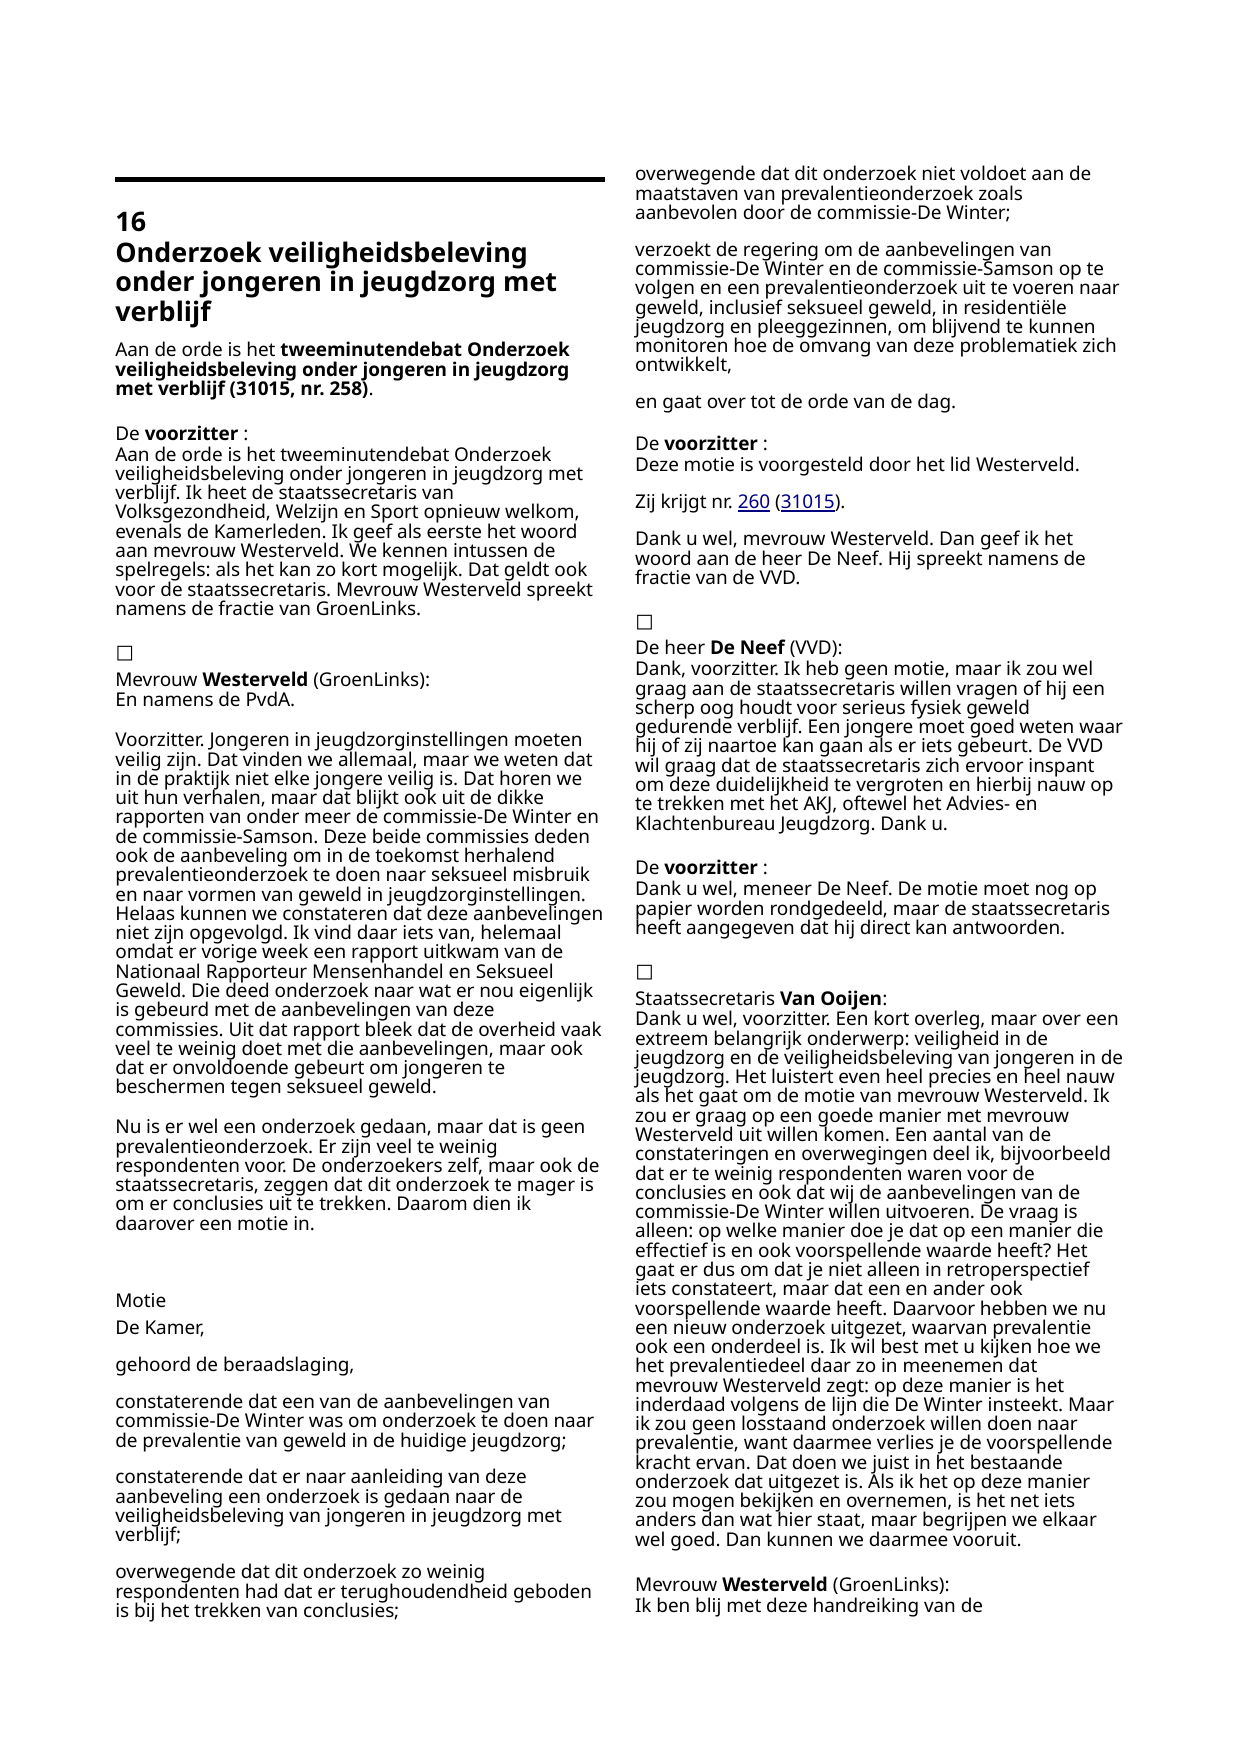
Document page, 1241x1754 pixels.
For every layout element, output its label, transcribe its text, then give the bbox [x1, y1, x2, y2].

text Aan de orde is het tweeminutendebat Onderzoek veiligheidsbeleving onder jongeren in jeugdzorg met verblijf. Ik heet de staatssecretaris van Volksgezondheid, Welzijn en Sport opnieuw welkom, evenals de Kamerleden. Ik geef als eerste het woord aan mevrouw Westerveld. We kennen intussen de spelregels: als het kan zo kort mogelijk. Dat geldt ook voor de staatssecretaris. Mevrouw Westerveld spreekt namens de fractie van GroenLinks. [115, 446, 605, 619]
text Dank u wel, voorzitter. Een kort overleg, maar over een extreem belangrijk onderwerp: veiligheid in de jeugdzorg en de veiligheidsbeleving van jongeren in de jeugdzorg. Het luistert even heel precies en heel nauw als het gaat om de motie van mevrouw Westerveld. Ik zou er graag op een goede manier met mevrouw Westerveld uit willen komen. Een aantal van de constateringen en overwegingen deel ik, bijvoorbeeld dat er te weinig respondenten waren voor de conclusies en ook dat wij de aanbevelingen van de commissie-De Winter willen uitvoeren. De vraag is alleen: op welke manier doe je dat op een manier die effectief is en ook voorspellende waarde heeft? Het gaat er dus om dat je niet alleen in retroperspectief iets constateert, maar dat een en ander ook voorspellende waarde heeft. Daarvoor hebben we nu een nieuw onderzoek uitgezet, waarvan prevalentie ook een onderdeel is. Ik wil best met u kijken hoe we het prevalentiedeel daar zo in meenemen dat mevrouw Westerveld zegt: op deze manier is het inderdaad volgens de lijn die De Winter insteekt. Maar ik zou geen losstaand onderzoek willen doen naar prevalentie, want daarmee verlies je de voorspellende kracht ervan. Dat doen we juist in het bestaande onderzoek dat uitgezet is. Als ik het op deze manier zou mogen bekijken en overnemen, is het net iets anders dan wat hier staat, maar begrijpen we elkaar wel goed. Dan kunnen we daarmee vooruit. [635, 1010, 1125, 1550]
text Ik ben blij met deze handreiking van de [635, 1597, 1125, 1616]
text En namens de PvdA. [115, 691, 605, 711]
text Nu is er wel een onderzoek gedaan, maar dat is geen prevalentieonderzoek. Er zijn veel te weinig respondenten voor. De onderzoekers zelf, maar ook de staatssecretaris, zeggen dat dit onderzoek te mager is om er conclusies uit te trekken. Daarom dien ik daarover een motie in. [115, 1118, 605, 1234]
text Deze motie is voorgesteld door het lid Westerveld. [635, 456, 1125, 475]
text De voorzitter : [635, 430, 1125, 456]
text overwegende dat dit onderzoek niet voldoet aan de maatstaven van prevalentieonderzoek zoals aanbevolen door de commissie-De Winter; [635, 165, 1125, 223]
text Mevrouw Westerveld (GroenLinks): [635, 1571, 1125, 1597]
text Zij krijgt nr. 260 (31015). [635, 493, 1125, 512]
text 16 [115, 203, 605, 239]
text Motie [115, 1287, 605, 1313]
text Mevrouw Westerveld (GroenLinks): [115, 666, 605, 691]
text Dank u wel, meneer De Neef. De motie moet nog op papier worden rondgedeeld, maar de staatssecretaris heeft aangegeven dat hij direct kan antwoorden. [635, 880, 1125, 938]
text Dank u wel, mevrouw Westerveld. Dan geef ik het woord aan de heer De Neef. Hij spreekt namens de fractie van de VVD. [635, 530, 1125, 588]
text constaterende dat een van de aanbevelingen van commissie-De Winter was om onderzoek te doen naar de prevalentie van geweld in de huidige jeugdzorg; [115, 1393, 605, 1451]
text De heer De Neef (VVD): [635, 634, 1125, 660]
text ⬜ [635, 959, 1125, 985]
text De voorzitter : [635, 854, 1125, 880]
text De voorzitter : [115, 420, 605, 446]
text ⬜ [635, 609, 1125, 634]
text Aan de orde is het tweeminutendebat Onderzoek veiligheidsbeleving onder jongeren in jeugdzorg met verblijf (31015, nr. 258). [115, 341, 605, 399]
text Voorzitter. Jongeren in jeugdzorginstellingen moeten veilig zijn. Dat vinden we allemaal, maar we weten dat in de praktijk niet elke jongere veilig is. Dat horen we uit hun verhalen, maar dat blijkt ook uit de dikke rapporten van onder meer de commissie-De Winter en de commissie-Samson. Deze beide commissies deden ook de aanbeveling om in de toekomst herhalend prevalentieonderzoek te doen naar seksueel misbruik en naar vormen van geweld in jeugdzorginstellingen. Helaas kunnen we constateren dat deze aanbevelingen niet zijn opgevolgd. Ik vind daar iets van, helemaal omdat er vorige week een rapport uitkwam van de Nationaal Rapporteur Mensenhandel en Seksueel Geweld. Die deed onderzoek naar wat er nou eigenlijk is gebeurd met de aanbevelingen van deze commissies. Uit dat rapport bleek dat de overheid vaak veel te weinig doet met die aanbevelingen, maar ook dat er onvoldoende gebeurt om jongeren te beschermen tegen seksueel geweld. [115, 731, 605, 1098]
text Staatssecretaris Van Ooijen: [635, 985, 1125, 1010]
text en gaat over tot de orde van de dag. [635, 393, 1125, 413]
text constaterende dat er naar aanleiding van deze aanbeveling een onderzoek is gedaan naar de veiligheidsbeleving van jongeren in jeugdzorg met verblijf; [115, 1468, 605, 1546]
text verzoekt de regering om de aanbevelingen van commissie-De Winter en de commissie-Samson op te volgen en een prevalentieonderzoek uit te voeren naar geweld, inclusief seksueel geweld, in residentiële jeugdzorg en pleeggezinnen, om blijvend te kunnen monitoren hoe de omvang van deze problematiek zich ontwikkelt, [635, 241, 1125, 376]
text ⬜ [115, 640, 605, 666]
text overwegende dat dit onderzoek zo weinig respondenten had dat er terughoudendheid geboden is bij het trekken van conclusies; [115, 1563, 605, 1621]
text Onderzoek veiligheidsbeleving onder jongeren in jeugdzorg met verblijf [115, 239, 605, 341]
text gehoord de beraadslaging, [115, 1356, 605, 1375]
text Dank, voorzitter. Ik heb geen motie, maar ik zou wel graag aan de staatssecretaris willen vragen of hij een scherp oog houdt voor serieus fysiek geweld gedurende verblijf. Een jongere moet goed weten waar hij of zij naartoe kan gaan als er iets gebeurt. De VVD wil graag dat de staatssecretaris zich ervoor inspant om deze duidelijkheid te vergroten en hierbij nauw op te trekken met het AKJ, oftewel het Advies- en Klachtenbureau Jeugdzorg. Dank u. [635, 660, 1125, 834]
text De Kamer, [115, 1319, 605, 1338]
